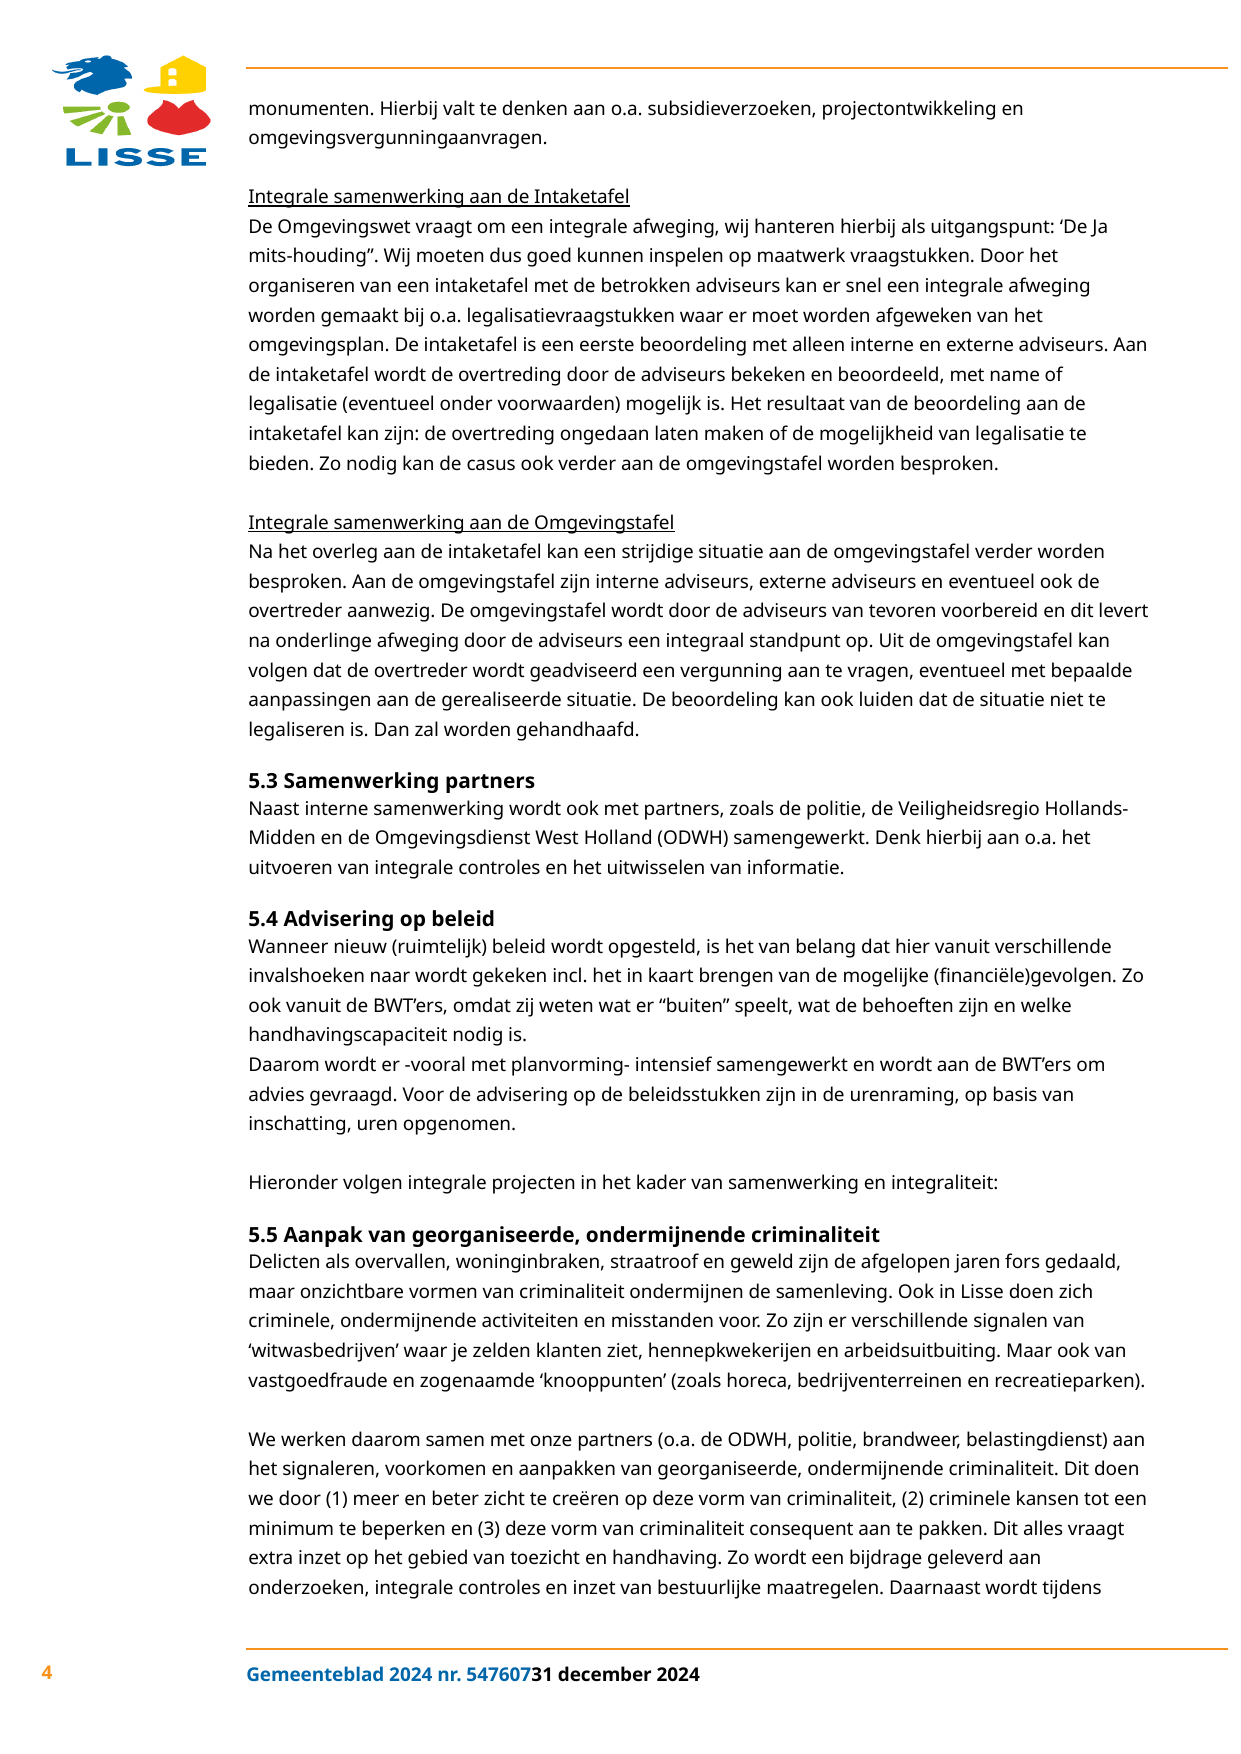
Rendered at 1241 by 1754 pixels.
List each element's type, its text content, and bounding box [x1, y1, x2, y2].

text 5.5 Aanpak van georganiseerde, ondermijnende criminaliteit [248, 1220, 1152, 1248]
text monumenten. Hierbij valt te denken aan o.a. subsidieverzoeken, projectontwikkeling en omgevingsvergunningaanvragen. [248, 95, 1152, 150]
text Naast interne samenwerking wordt ook met partners, zoals de politie, de Veiligheidsregio Hollands-Midden en de Omgevingsdienst West Holland (ODWH) samengewerkt. Denk hierbij aan o.a. het uitvoeren van integrale controles en het uitwisselen van informatie. [248, 795, 1152, 880]
text Hieronder volgen integrale projecten in het kader van samenwerking en integraliteit: [248, 1169, 1152, 1195]
text De Omgevingswet vraagt om een integrale afweging, wij hanteren hierbij als uitgangspunt: ‘De Ja mits-houding”. Wij moeten dus goed kunnen inspelen op maatwerk vraagstukken. Door het organiseren van een intaketafel met de betrokken adviseurs kan er snel een integrale afweging worden gemaakt bij o.a. legalisatievraagstukken waar er moet worden afgeweken van het omgevingsplan. De intaketafel is een eerste beoordeling met alleen interne en externe adviseurs. Aan de intaketafel wordt de overtreding door de adviseurs bekeken en beoordeeld, met name of legalisatie (eventueel onder voorwaarden) mogelijk is. Het resultaat van de beoordeling aan de intaketafel kan zijn: de overtreding ongedaan laten maken of de mogelijkheid van legalisatie te bieden. Zo nodig kan de casus ook verder aan de omgevingstafel worden besproken. [248, 213, 1152, 476]
text Wanneer nieuw (ruimtelijk) beleid wordt opgesteld, is het van belang dat hier vanuit verschillende invalshoeken naar wordt gekeken incl. het in kaart brengen van de mogelijke (financiële)gevolgen. Zo ook vanuit de BWT’ers, omdat zij weten wat er “buiten” speelt, wat de behoeften zijn en welke handhavingscapaciteit nodig is. [248, 933, 1152, 1047]
text Na het overleg aan de intaketafel kan een strijdige situatie aan de omgevingstafel verder worden besproken. Aan de omgevingstafel zijn interne adviseurs, externe adviseurs en eventueel ook de overtreder aanwezig. De omgevingstafel wordt door de adviseurs van tevoren voorbereid en dit levert na onderlinge afweging door de adviseurs een integraal standpunt op. Uit de omgevingstafel kan volgen dat de overtreder wordt geadviseerd een vergunning aan te vragen, eventueel met bepaalde aanpassingen aan de gerealiseerde situatie. De beoordeling kan ook luiden dat de situatie niet te legaliseren is. Dan zal worden gehandhaafd. [248, 538, 1152, 742]
text 5.4 Advisering op beleid [248, 904, 1152, 933]
text Integrale samenwerking aan de Omgevingstafel [248, 509, 1152, 535]
text Delicten als overvallen, woninginbraken, straatroof en geweld zijn de afgelopen jaren fors gedaald, maar onzichtbare vormen van criminaliteit ondermijnen de samenleving. Ook in Lisse doen zich criminele, ondermijnende activiteiten en misstanden voor. Zo zijn er verschillende signalen van ‘witwasbedrijven’ waar je zelden klanten ziet, hennepkwekerijen en arbeidsuitbuiting. Maar ook van vastgoedfraude en zogenaamde ‘knooppunten’ (zoals horeca, bedrijventerreinen en recreatieparken). [248, 1248, 1152, 1392]
text We werken daarom samen met onze partners (o.a. de ODWH, politie, brandweer, belastingdienst) aan het signaleren, voorkomen en aanpakken van georganiseerde, ondermijnende criminaliteit. Dit doen we door (1) meer en beter zicht te creëren op deze vorm van criminaliteit, (2) criminele kansen tot een minimum te beperken en (3) deze vorm van criminaliteit consequent aan te pakken. Dit alles vraagt extra inzet op het gebied van toezicht en handhaving. Zo wordt een bijdrage geleverd aan onderzoeken, integrale controles en inzet van bestuurlijke maatregelen. Daarnaast wordt tijdens [248, 1426, 1152, 1599]
picture [41, 47, 231, 172]
text Integrale samenwerking aan de Intaketafel [248, 183, 1152, 209]
text 5.3 Samenwerking partners [248, 766, 1152, 795]
text Daarom wordt er -vooral met planvorming- intensief samengewerkt en wordt aan de BWT’ers om advies gevraagd. Voor de advisering op de beleidsstukken zijn in de urenraming, op basis van inschatting, uren opgenomen. [248, 1051, 1152, 1136]
